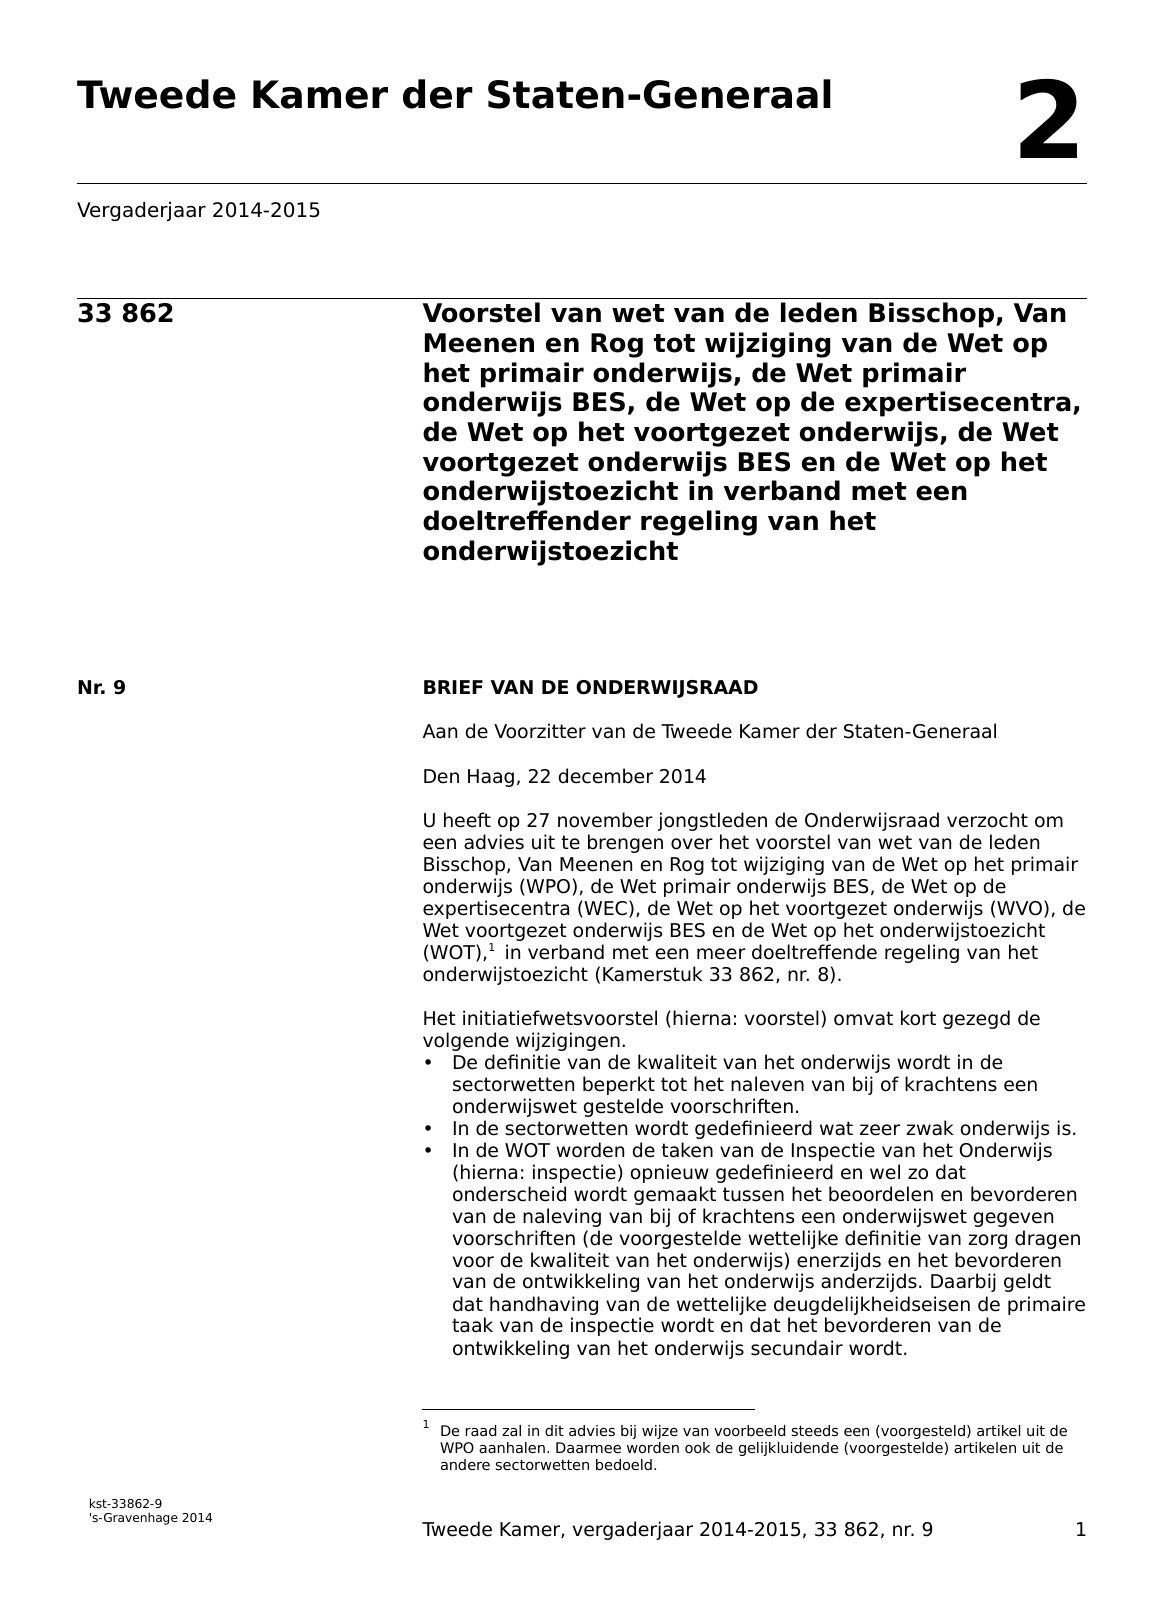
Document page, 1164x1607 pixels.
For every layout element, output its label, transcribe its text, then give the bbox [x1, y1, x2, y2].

subtitle Nr. 9 BRIEF VAN DE ONDERWIJSRAAD [77, 677, 1087, 699]
text • In de sectorwetten wordt gedefinieerd wat zeer zwak onderwijs is. [422, 1118, 1087, 1139]
subtitle 33 862 Voorstel van wet van de leden Bisschop, Van Meenen en Rog tot wijziging van de Wet op het primair onderwijs, de Wet primair onderwijs BES, de Wet op de expertisecentra, de Wet op het voortgezet onderwijs, de Wet voortgezet onderwijs BES en de Wet op het onderwijstoezicht in verband met een doeltreffender regeling van het onderwijstoezicht [77, 299, 1087, 566]
table_header Tweede Kamer der Staten-Generaal [77, 59, 886, 183]
table_header 2 [886, 59, 1087, 183]
text U heeft op 27 november jongstleden de Onderwijsraad verzocht om een advies uit te brengen over het voorstel van wet van de leden Bisschop, Van Meenen en Rog tot wijziging van de Wet op het primair onderwijs (WPO), de Wet primair onderwijs BES, de Wet op de expertisecentra (WEC), de Wet op het voortgezet onderwijs (WVO), de Wet voortgezet onderwijs BES en de Wet op het onderwijstoezicht (WOT), in verband met een meer doeltreffende regeling van het onderwijstoezicht (Kamerstuk 33 862, nr. 8). [422, 810, 1087, 986]
text 's-Gravenhage 2014 [88, 1511, 323, 1525]
text Den Haag, 22 december 2014 [422, 766, 1087, 787]
text • De definitie van de kwaliteit van het onderwijs wordt in de sectorwetten beperkt tot het naleven van bij of krachtens een onderwijswet gestelde voorschriften. [422, 1052, 1087, 1118]
text kst-33862-9 [88, 1497, 323, 1511]
text Het initiatiefwetsvoorstel (hierna: voorstel) omvat kort gezegd de volgende wijzigingen. [422, 1008, 1087, 1052]
text De raad zal in dit advies bij wijze van voorbeeld steeds een (voorgesteld) artikel uit de WPO aanhalen. Daarmee worden ook de gelijkluidende (voorgestelde) artikelen uit de andere sectorwetten bedoeld. [422, 1418, 1087, 1474]
table_cell Vergaderjaar 2014-2015 [77, 184, 1087, 298]
text • In de WOT worden de taken van de Inspectie van het Onderwijs (hierna: inspectie) opnieuw gedefinieerd en wel zo dat onderscheid wordt gemaakt tussen het beoordelen en bevorderen van de naleving van bij of krachtens een onderwijswet gegeven voorschriften (de voorgestelde wettelijke definitie van zorg dragen voor de kwaliteit van het onderwijs) enerzijds en het bevorderen van de ontwikkeling van het onderwijs anderzijds. Daarbij geldt dat handhaving van de wettelijke deugdelijkheidseisen de primaire taak van de inspectie wordt en dat het bevorderen van de ontwikkeling van het onderwijs secundair wordt. [422, 1139, 1087, 1359]
text Aan de Voorzitter van de Tweede Kamer der Staten-Generaal [422, 721, 1087, 743]
